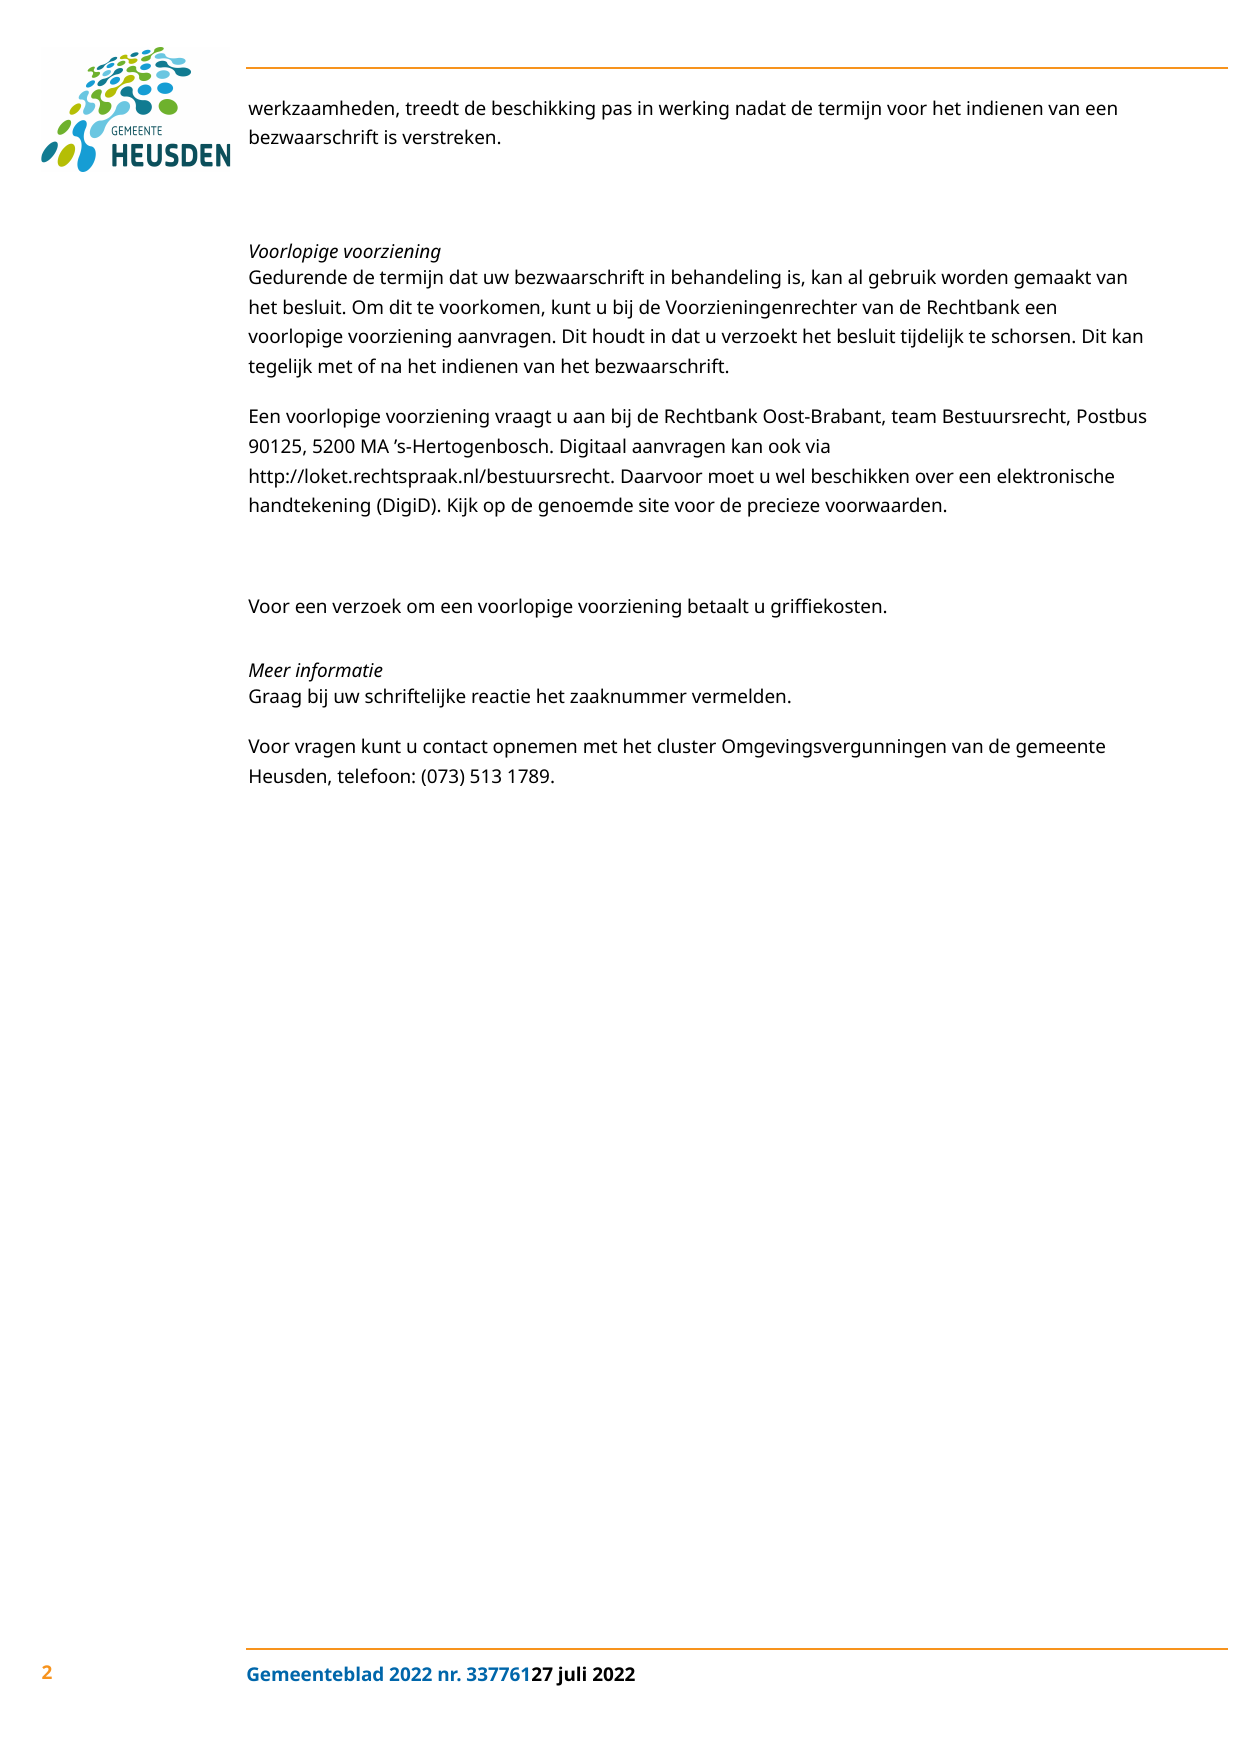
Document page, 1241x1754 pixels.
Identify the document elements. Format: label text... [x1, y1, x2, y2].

text Voor een verzoek om een voorlopige voorziening betaalt u griffiekosten. [248, 593, 1152, 619]
text Gedurende de termijn dat uw bezwaarschrift in behandeling is, kan al gebruik worden gemaakt van het besluit. Om dit te voorkomen, kunt u bij de Voorzieningenrechter van de Rechtbank een voorlopige voorziening aanvragen. Dit houdt in dat u verzoekt het besluit tijdelijk te schorsen. Dit kan tegelijk met of na het indienen van het bezwaarschrift. [248, 264, 1152, 379]
text Graag bij uw schriftelijke reactie het zaaknummer vermelden. [248, 683, 1152, 709]
text Voor vragen kunt u contact opnemen met het cluster Omgevingsvergunningen van de gemeente Heusden, telefoon: (073) 513 1789. [248, 733, 1152, 789]
text Meer informatie [248, 657, 1152, 683]
text Een voorlopige voorziening vraagt u aan bij de Rechtbank Oost-Brabant, team Bestuursrecht, Postbus 90125, 5200 MA ’s-Hertogenbosch. Digitaal aanvragen kan ook via http://loket.rechtspraak.nl/bestuursrecht. Daarvoor moet u wel beschikken over een elektronische handtekening (DigiD). Kijk op de genoemde site voor de precieze voorwaarden. [248, 404, 1152, 518]
text Voorlopige voorziening [248, 239, 1152, 264]
text werkzaamheden, treedt de beschikking pas in werking nadat de termijn voor het indienen van een bezwaarschrift is verstreken. [248, 95, 1152, 150]
picture [41, 47, 231, 172]
